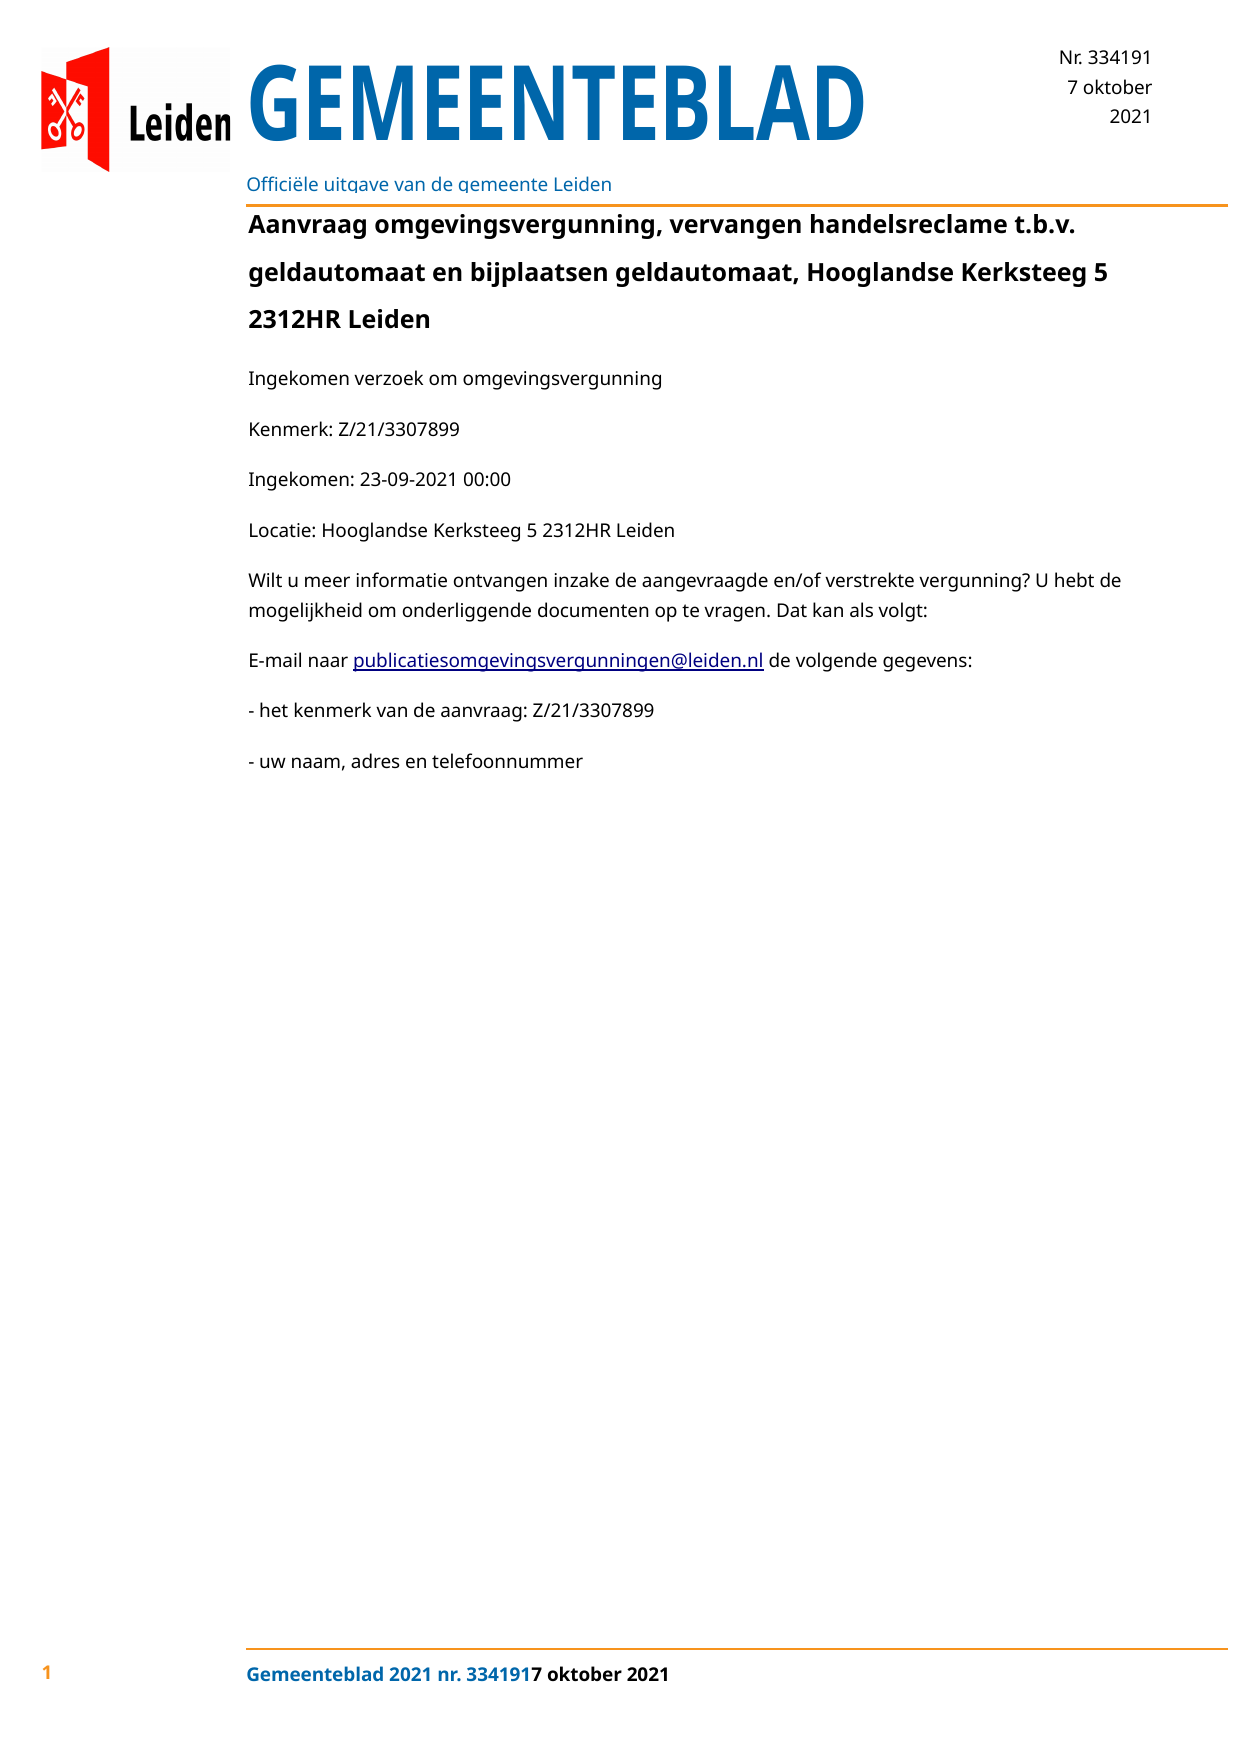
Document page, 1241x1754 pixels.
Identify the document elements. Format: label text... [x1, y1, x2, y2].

text Kenmerk: Z/21/3307899 [248, 416, 1152, 442]
text - het kenmerk van de aanvraag: Z/21/3307899 [248, 698, 1152, 723]
picture [41, 47, 231, 172]
text Ingekomen verzoek om omgevingsvergunning [248, 366, 1152, 391]
text Ingekomen: 23-09-2021 00:00 [248, 466, 1152, 492]
text Wilt u meer informatie ontvangen inzake de aangevraagde en/of verstrekte vergunning? U hebt de mogelijkheid om onderliggende documenten op te vragen. Dat kan als volgt: [248, 567, 1152, 622]
text - uw naam, adres en telefoonnummer [248, 748, 1152, 774]
text E-mail naar publicatiesomgevingsvergunningen@leiden.nl de volgende gegevens: [248, 647, 1152, 673]
text Aanvraag omgevingsvergunning, vervangen handelsreclame t.b.v. geldautomaat en bijplaatsen geldautomaat, Hooglandse Kerksteeg 5 2312HR Leiden [248, 207, 1152, 336]
text Locatie: Hooglandse Kerksteeg 5 2312HR Leiden [248, 517, 1152, 542]
